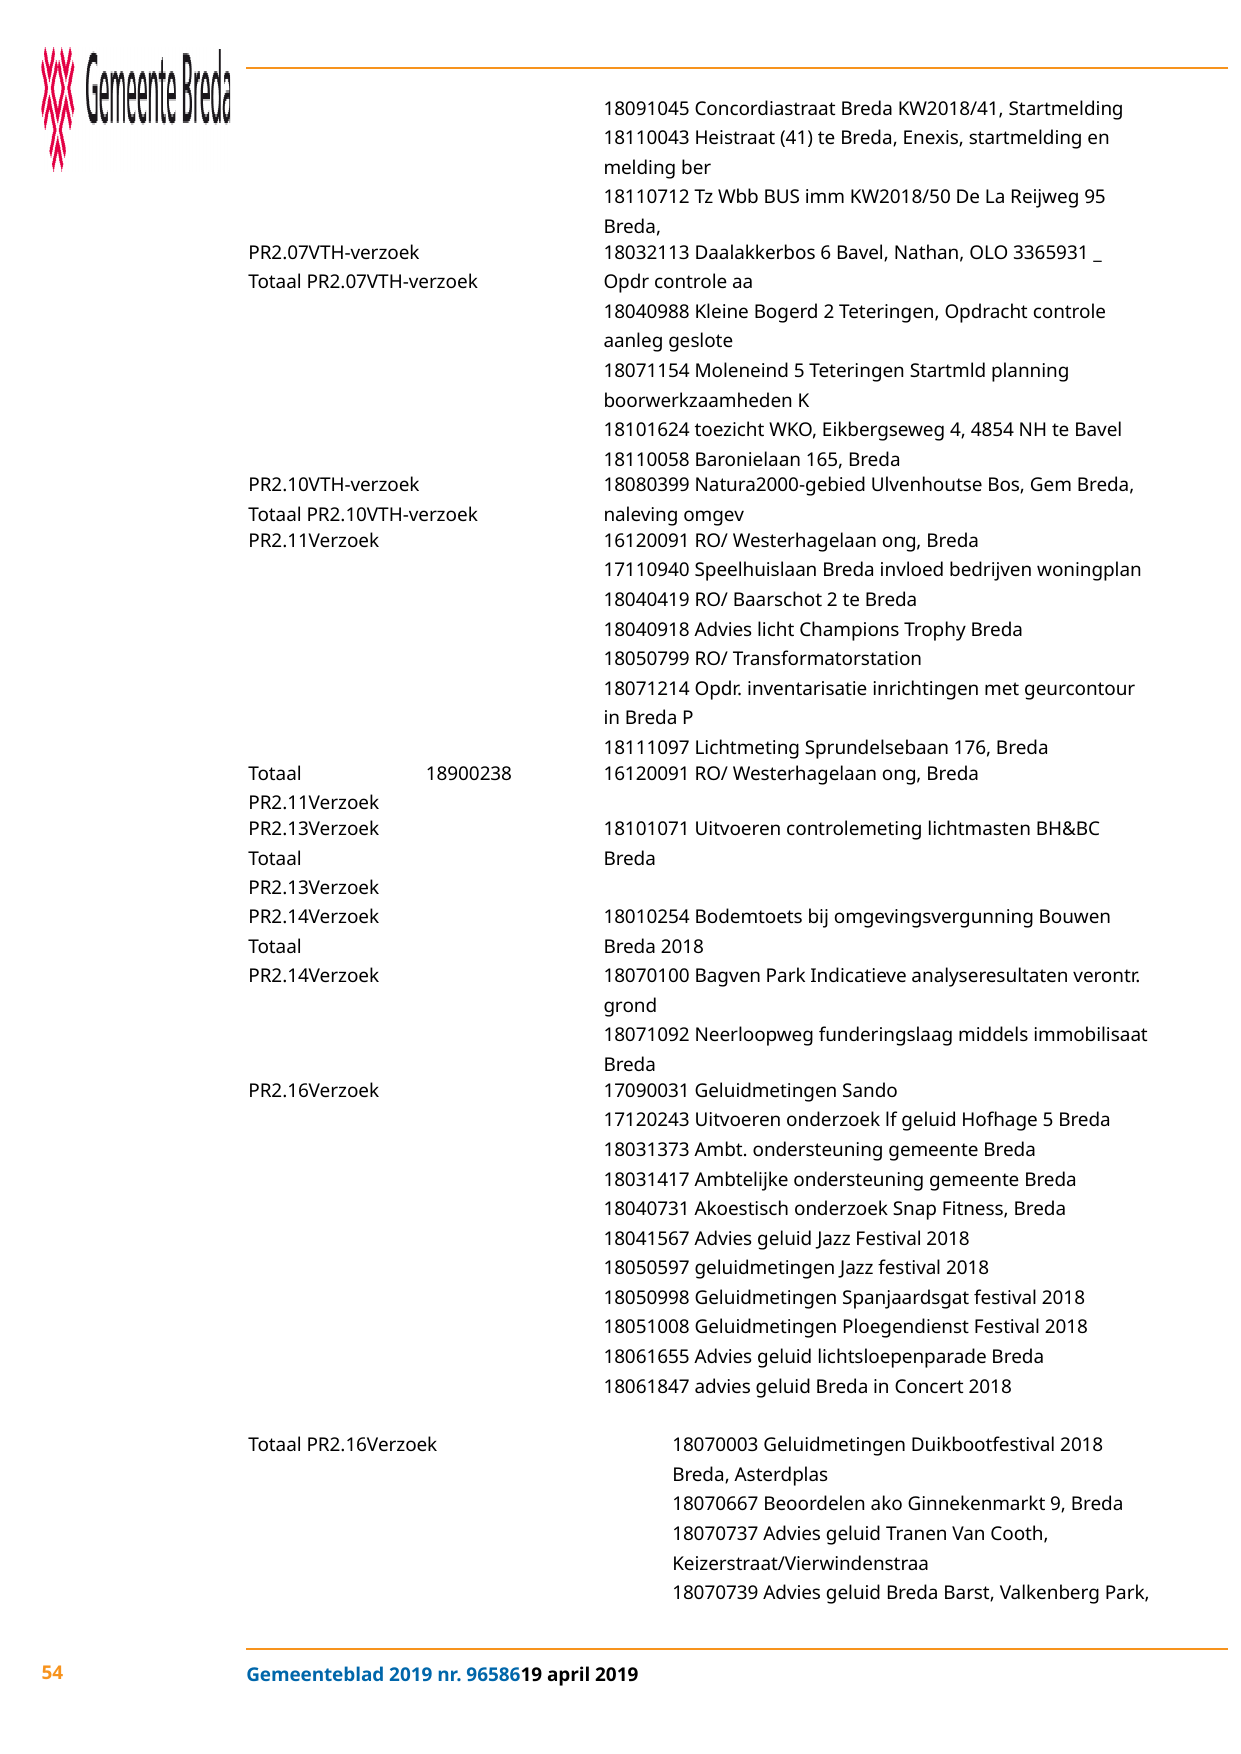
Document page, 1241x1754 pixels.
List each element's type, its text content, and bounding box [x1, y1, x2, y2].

table_header [512, 1431, 672, 1605]
table_cell PR2.13Verzoek Totaal PR2.13Verzoek [248, 815, 426, 900]
table_cell PR2.07VTH-verzoek Totaal PR2.07VTH-verzoek [248, 239, 603, 472]
table_header [248, 95, 603, 239]
table_cell PR2.10VTH-verzoek Totaal PR2.10VTH-verzoek [248, 472, 603, 527]
table_cell 16120091 RO/ Westerhagelaan ong, Breda 17110940 Speelhuislaan Breda invloed bedrijven woningplan 18040419 RO/ Baarschot 2 te Breda 18040918 Advies licht Champions Trophy Breda 18050799 RO/ Transformatorstation 18071214 Opdr. inventarisatie inrichtingen met geurcontour in Breda P 18111097 Lichtmeting Sprundelsebaan 176, Breda [603, 527, 1152, 760]
table_cell 18101071 Uitvoeren controlemeting lichtmasten BH&BC Breda [603, 815, 1152, 900]
table_cell 18900238 [426, 760, 603, 815]
table_cell Totaal PR2.11Verzoek [248, 760, 426, 815]
table_cell [426, 815, 603, 900]
table_header 18091045 Concordiastraat Breda KW2018/41, Startmelding 18110043 Heistraat (41) te Breda, Enexis, startmelding en melding ber 18110712 Tz Wbb BUS imm KW2018/50 De La Reijweg 95 Breda, [603, 95, 1152, 239]
table_header 18010254 Bodemtoets bij omgevingsvergunning Bouwen Breda 2018 18070100 Bagven Park Indicatieve analyseresultaten verontr. grond 18071092 Neerloopweg funderingslaag middels immobilisaat Breda [603, 903, 1152, 1077]
table_cell 16120091 RO/ Westerhagelaan ong, Breda [603, 760, 1152, 815]
table_cell 18080399 Natura2000-gebied Ulvenhoutse Bos, Gem Breda, naleving omgev [603, 472, 1152, 527]
table_cell [426, 527, 603, 760]
picture [41, 47, 231, 172]
table_cell [426, 1077, 603, 1398]
table_header Totaal PR2.16Verzoek [248, 1431, 512, 1605]
table_cell PR2.11Verzoek [248, 527, 426, 760]
table_cell 17090031 Geluidmetingen Sando 17120243 Uitvoeren onderzoek lf geluid Hofhage 5 Breda 18031373 Ambt. ondersteuning gemeente Breda 18031417 Ambtelijke ondersteuning gemeente Breda 18040731 Akoestisch onderzoek Snap Fitness, Breda 18041567 Advies geluid Jazz Festival 2018 18050597 geluidmetingen Jazz festival 2018 18050998 Geluidmetingen Spanjaardsgat festival 2018 18051008 Geluidmetingen Ploegendienst Festival 2018 18061655 Advies geluid lichtsloepenparade Breda 18061847 advies geluid Breda in Concert 2018 [603, 1077, 1152, 1398]
table_header [426, 903, 603, 1077]
table_cell PR2.16Verzoek [248, 1077, 426, 1398]
table_header 18070003 Geluidmetingen Duikbootfestival 2018 Breda, Asterdplas 18070667 Beoordelen ako Ginnekenmarkt 9, Breda 18070737 Advies geluid Tranen Van Cooth, Keizerstraat/Vierwindenstraa 18070739 Advies geluid Breda Barst, Valkenberg Park, [672, 1431, 1152, 1605]
table_cell 18032113 Daalakkerbos 6 Bavel, Nathan, OLO 3365931 _ Opdr controle aa 18040988 Kleine Bogerd 2 Teteringen, Opdracht controle aanleg geslote 18071154 Moleneind 5 Teteringen Startmld planning boorwerkzaamheden K 18101624 toezicht WKO, Eikbergseweg 4, 4854 NH te Bavel 18110058 Baronielaan 165, Breda [603, 239, 1152, 472]
table_header PR2.14Verzoek Totaal PR2.14Verzoek [248, 903, 426, 1077]
